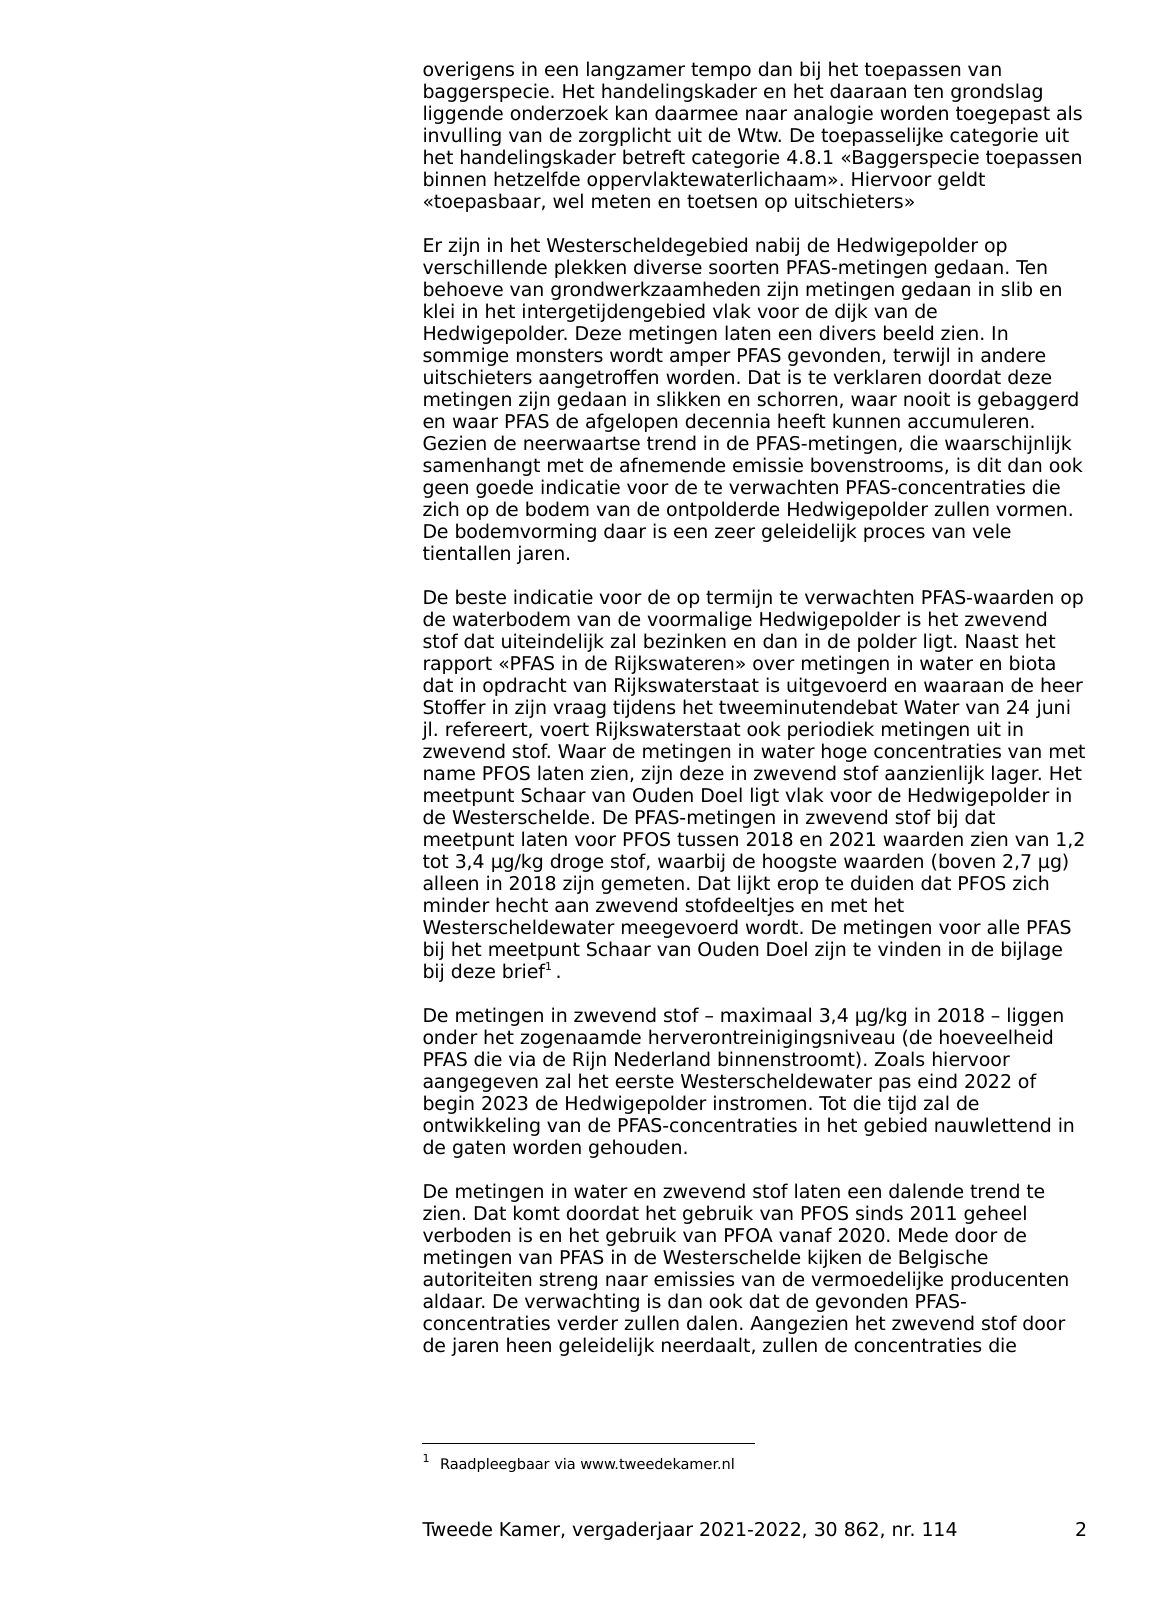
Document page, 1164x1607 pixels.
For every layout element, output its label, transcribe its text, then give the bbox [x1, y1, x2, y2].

text overigens in een langzamer tempo dan bij het toepassen van baggerspecie. Het handelingskader en het daaraan ten grondslag liggende onderzoek kan daarmee naar analogie worden toegepast als invulling van de zorgplicht uit de Wtw. De toepasselijke categorie uit het handelingskader betreft categorie 4.8.1 «Baggerspecie toepassen binnen hetzelfde oppervlaktewaterlichaam». Hiervoor geldt «toepasbaar, wel meten en toetsen op uitschieters» [422, 59, 1087, 213]
text De beste indicatie voor de op termijn te verwachten PFAS-waarden op de waterbodem van de voormalige Hedwigepolder is het zwevend stof dat uiteindelijk zal bezinken en dan in de polder ligt. Naast het rapport «PFAS in de Rijkswateren» over metingen in water en biota dat in opdracht van Rijkswaterstaat is uitgevoerd en waaraan de heer Stoffer in zijn vraag tijdens het tweeminutendebat Water van 24 juni jl. refereert, voert Rijkswaterstaat ook periodiek metingen uit in zwevend stof. Waar de metingen in water hoge concentraties van met name PFOS laten zien, zijn deze in zwevend stof aanzienlijk lager. Het meetpunt Schaar van Ouden Doel ligt vlak voor de Hedwigepolder in de Westerschelde. De PFAS-metingen in zwevend stof bij dat meetpunt laten voor PFOS tussen 2018 en 2021 waarden zien van 1,2 tot 3,4 μg/kg droge stof, waarbij de hoogste waarden (boven 2,7 μg) alleen in 2018 zijn gemeten. Dat lijkt erop te duiden dat PFOS zich minder hecht aan zwevend stofdeeltjes en met het Westerscheldewater meegevoerd wordt. De metingen voor alle PFAS bij het meetpunt Schaar van Ouden Doel zijn te vinden in de bijlage bij deze brief. [422, 587, 1087, 983]
text Er zijn in het Westerscheldegebied nabij de Hedwigepolder op verschillende plekken diverse soorten PFAS-metingen gedaan. Ten behoeve van grondwerkzaamheden zijn metingen gedaan in slib en klei in het intergetijdengebied vlak voor de dijk van de Hedwigepolder. Deze metingen laten een divers beeld zien. In sommige monsters wordt amper PFAS gevonden, terwijl in andere uitschieters aangetroffen worden. Dat is te verklaren doordat deze metingen zijn gedaan in slikken en schorren, waar nooit is gebaggerd en waar PFAS de afgelopen decennia heeft kunnen accumuleren. Gezien de neerwaartse trend in de PFAS-metingen, die waarschijnlijk samenhangt met de afnemende emissie bovenstrooms, is dit dan ook geen goede indicatie voor de te verwachten PFAS-concentraties die zich op de bodem van de ontpolderde Hedwigepolder zullen vormen. De bodemvorming daar is een zeer geleidelijk proces van vele tientallen jaren. [422, 235, 1087, 565]
text Raadpleegbaar via www.tweedekamer.nl [422, 1452, 1087, 1474]
text De metingen in zwevend stof – maximaal 3,4 μg/kg in 2018 – liggen onder het zogenaamde herverontreinigingsniveau (de hoeveelheid PFAS die via de Rijn Nederland binnenstroomt). Zoals hiervoor aangegeven zal het eerste Westerscheldewater pas eind 2022 of begin 2023 de Hedwigepolder instromen. Tot die tijd zal de ontwikkeling van de PFAS-concentraties in het gebied nauwlettend in de gaten worden gehouden. [422, 1005, 1087, 1159]
text De metingen in water en zwevend stof laten een dalende trend te zien. Dat komt doordat het gebruik van PFOS sinds 2011 geheel verboden is en het gebruik van PFOA vanaf 2020. Mede door de metingen van PFAS in de Westerschelde kijken de Belgische autoriteiten streng naar emissies van de vermoedelijke producenten aldaar. De verwachting is dan ook dat de gevonden PFAS-concentraties verder zullen dalen. Aangezien het zwevend stof door de jaren heen geleidelijk neerdaalt, zullen de concentraties die [422, 1181, 1087, 1357]
